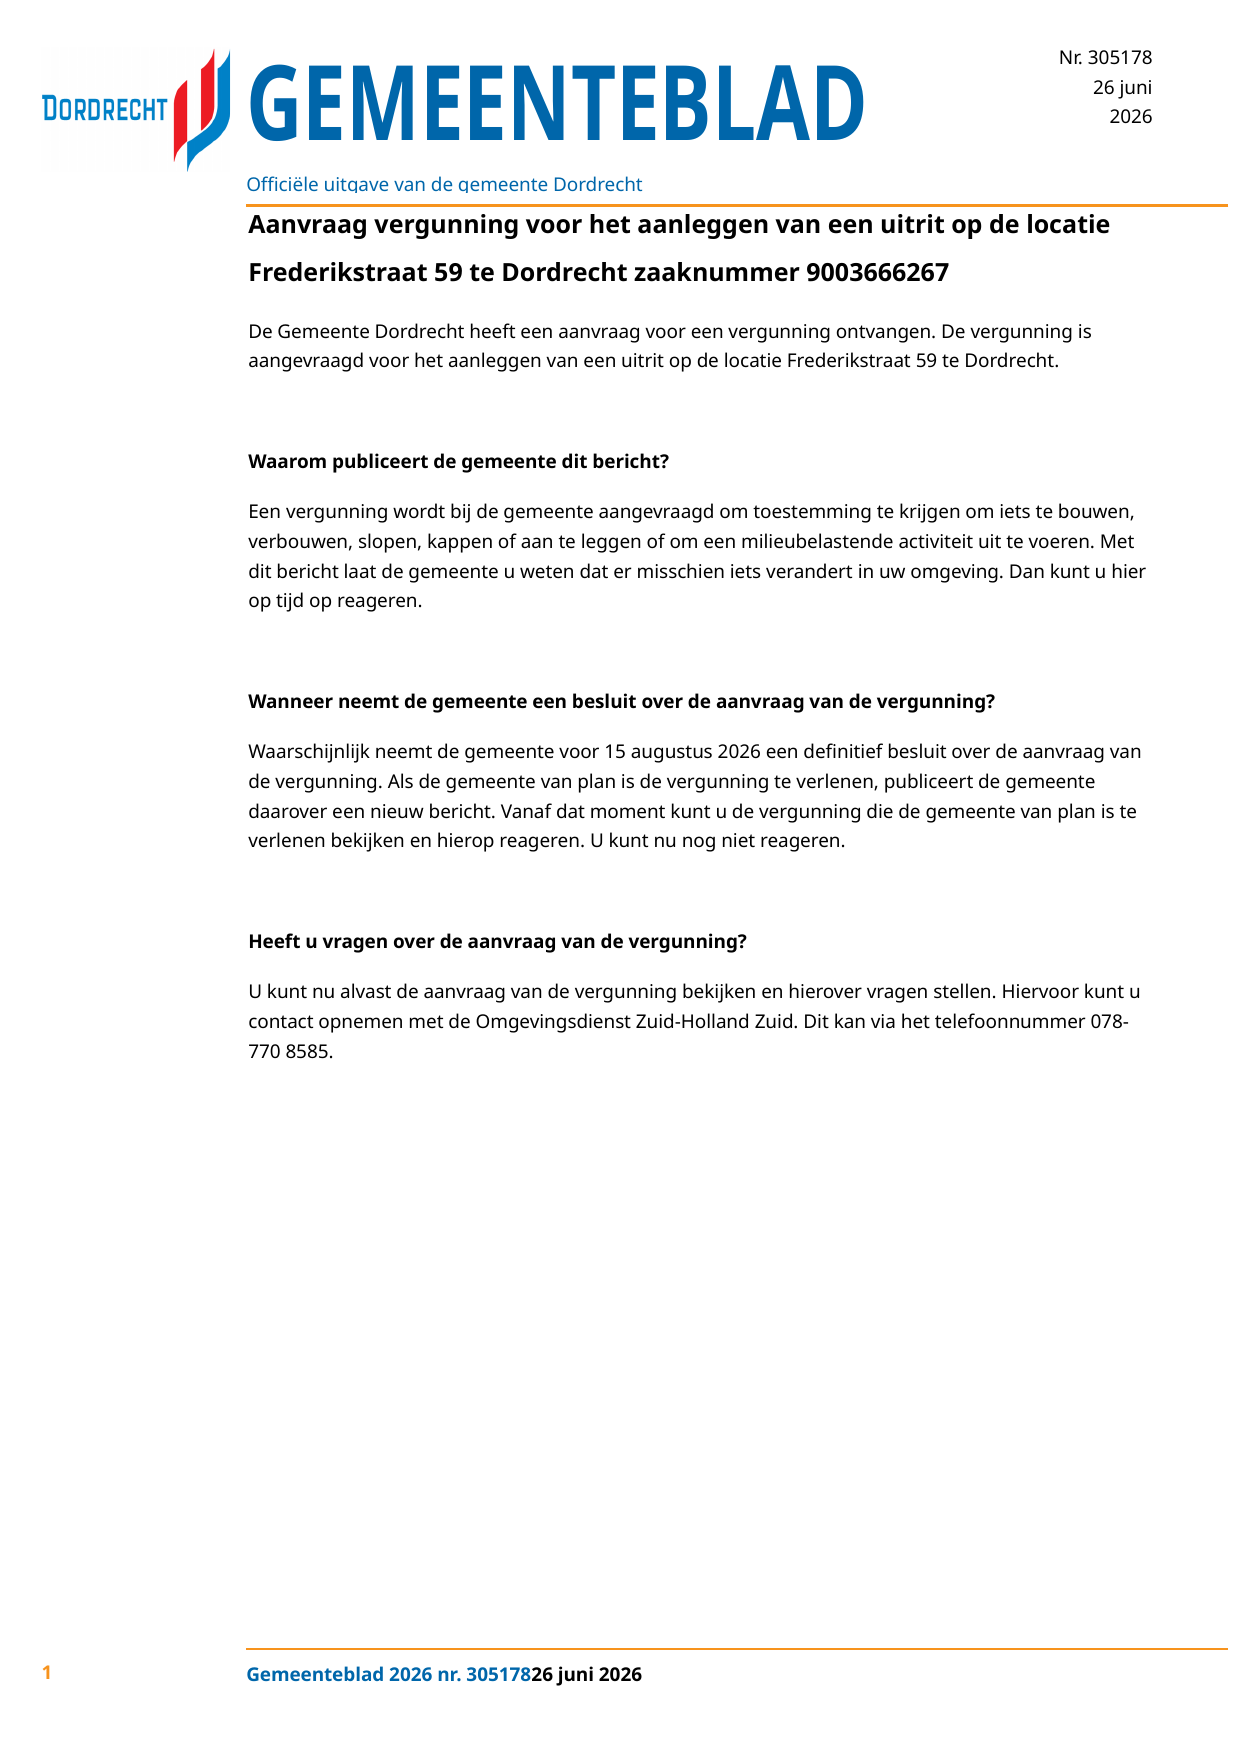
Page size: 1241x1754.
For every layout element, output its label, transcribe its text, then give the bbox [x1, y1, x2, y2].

text U kunt nu alvast de aanvraag van de vergunning bekijken en hierover vragen stellen. Hiervoor kunt u contact opnemen met de Omgevingsdienst Zuid-Holland Zuid. Dit kan via het telefoonnummer 078-770 8585. [248, 979, 1152, 1064]
text Wanneer neemt de gemeente een besluit over de aanvraag van de vergunning? [248, 688, 1152, 714]
text Een vergunning wordt bij de gemeente aangevraagd om toestemming te krijgen om iets te bouwen, verbouwen, slopen, kappen of aan te leggen of om een milieubelastende activiteit uit te voeren. Met dit bericht laat de gemeente u weten dat er misschien iets verandert in uw omgeving. Dan kunt u hier op tijd op reageren. [248, 499, 1152, 613]
text Aanvraag vergunning voor het aanleggen van een uitrit op de locatie Frederikstraat 59 te Dordrecht zaaknummer 9003666267 [248, 207, 1152, 288]
text Heeft u vragen over de aanvraag van de vergunning? [248, 928, 1152, 954]
text Waarschijnlijk neemt de gemeente voor 15 augustus 2026 een definitief besluit over de aanvraag van de vergunning. Als de gemeente van plan is de vergunning te verlenen, publiceert de gemeente daarover een nieuw bericht. Vanaf dat moment kunt u de vergunning die de gemeente van plan is te verlenen bekijken en hierop reageren. U kunt nu nog niet reageren. [248, 739, 1152, 853]
picture [41, 47, 231, 172]
text Waarom publiceert de gemeente dit bericht? [248, 448, 1152, 474]
text De Gemeente Dordrecht heeft een aanvraag voor een vergunning ontvangen. De vergunning is aangevraagd voor het aanleggen van een uitrit op de locatie Frederikstraat 59 te Dordrecht. [248, 318, 1152, 373]
